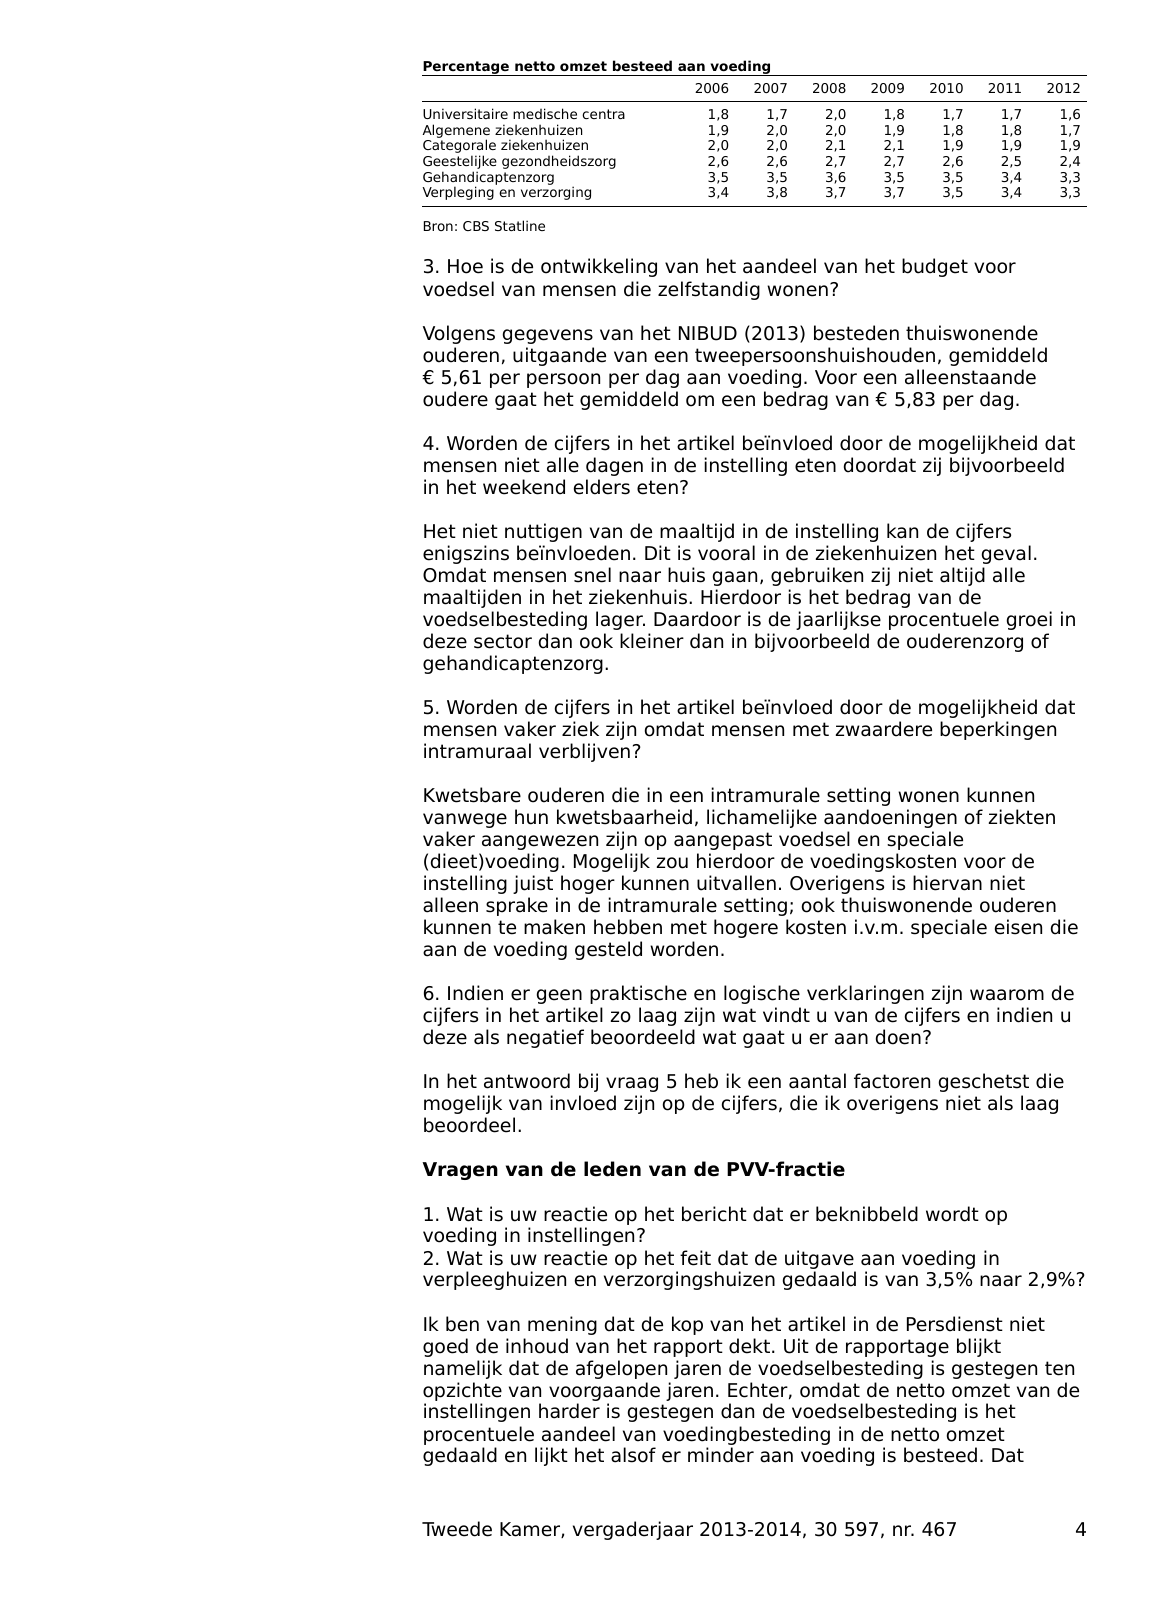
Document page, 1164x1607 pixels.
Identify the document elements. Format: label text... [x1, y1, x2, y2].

table_cell 2,0 [794, 123, 852, 138]
table_cell 2008 [794, 76, 852, 101]
table_cell 2,1 [852, 138, 911, 154]
text 1. Wat is uw reactie op het bericht dat er beknibbeld wordt op voeding in instellingen? [422, 1203, 1087, 1247]
table_cell Universitaire medische centra [422, 102, 676, 122]
table_cell 2,4 [1028, 154, 1087, 169]
table_cell 2,0 [735, 138, 793, 154]
table_cell 1,8 [969, 123, 1028, 138]
table_cell 1,9 [852, 123, 911, 138]
text 4. Worden de cijfers in het artikel beïnvloed door de mogelijkheid dat mensen niet alle dagen in de instelling eten doordat zij bijvoorbeeld in het weekend elders eten? [422, 433, 1087, 499]
table_cell 3,3 [1028, 185, 1087, 206]
table_cell 1,9 [1028, 138, 1087, 154]
table_cell 2012 [1028, 76, 1087, 101]
table_cell 1,7 [1028, 123, 1087, 138]
text Het niet nuttigen van de maaltijd in de instelling kan de cijfers enigszins beïnvloeden. Dit is vooral in de ziekenhuizen het geval. Omdat mensen snel naar huis gaan, gebruiken zij niet altijd alle maaltijden in het ziekenhuis. Hierdoor is het bedrag van de voedselbesteding lager. Daardoor is de jaarlijkse procentuele groei in deze sector dan ook kleiner dan in bijvoorbeeld de ouderenzorg of gehandicaptenzorg. [422, 521, 1087, 675]
subtitle Vragen van de leden van de PVV-fractie [422, 1159, 1087, 1181]
table_cell Algemene ziekenhuizen [422, 123, 676, 138]
table_cell 2009 [852, 76, 911, 101]
table_cell 3,6 [794, 170, 852, 185]
table_cell 2,0 [794, 102, 852, 122]
table_cell 2,0 [676, 138, 735, 154]
table_cell 1,7 [735, 102, 793, 122]
text Kwetsbare ouderen die in een intramurale setting wonen kunnen vanwege hun kwetsbaarheid, lichamelijke aandoeningen of ziekten vaker aangewezen zijn op aangepast voedsel en speciale (dieet)voeding. Mogelijk zou hierdoor de voedingskosten voor de instelling juist hoger kunnen uitvallen. Overigens is hiervan niet alleen sprake in de intramurale setting; ook thuiswonende ouderen kunnen te maken hebben met hogere kosten i.v.m. speciale eisen die aan de voeding gesteld worden. [422, 785, 1087, 961]
table_cell 2,5 [969, 154, 1028, 169]
table_cell 2,6 [676, 154, 735, 169]
table_cell Gehandicaptenzorg [422, 170, 676, 185]
table_cell 3,8 [735, 185, 793, 206]
table_cell 1,7 [969, 102, 1028, 122]
text 2. Wat is uw reactie op het feit dat de uitgave aan voeding in verpleeghuizen en verzorgingshuizen gedaald is van 3,5% naar 2,9%? [422, 1247, 1087, 1291]
table_cell 2,1 [794, 138, 852, 154]
table_cell 3,4 [676, 185, 735, 206]
table_cell 2011 [969, 76, 1028, 101]
table_cell 3,7 [852, 185, 911, 206]
table_cell 3,5 [911, 185, 969, 206]
table_cell 3,7 [794, 185, 852, 206]
table_cell [422, 76, 676, 101]
table_cell 1,8 [852, 102, 911, 122]
table_cell 2,7 [794, 154, 852, 169]
table_cell 2007 [735, 76, 793, 101]
table_cell Verpleging en verzorging [422, 185, 676, 206]
table_cell 1,9 [969, 138, 1028, 154]
table_cell 1,7 [911, 102, 969, 122]
table_header Percentage netto omzet besteed aan voeding [422, 59, 1087, 75]
table_cell 3,5 [735, 170, 793, 185]
text In het antwoord bij vraag 5 heb ik een aantal factoren geschetst die mogelijk van invloed zijn op de cijfers, die ik overigens niet als laag beoordeel. [422, 1071, 1087, 1137]
table_cell Bron: CBS Statline [422, 207, 1087, 234]
text 5. Worden de cijfers in het artikel beïnvloed door de mogelijkheid dat mensen vaker ziek zijn omdat mensen met zwaardere beperkingen intramuraal verblijven? [422, 697, 1087, 763]
text Volgens gegevens van het NIBUD (2013) besteden thuiswonende ouderen, uitgaande van een tweepersoonshuishouden, gemiddeld € 5,61 per persoon per dag aan voeding. Voor een alleenstaande oudere gaat het gemiddeld om een bedrag van € 5,83 per dag. [422, 323, 1087, 411]
table_cell 2010 [911, 76, 969, 101]
table_cell 2,0 [735, 123, 793, 138]
table_cell 3,4 [969, 170, 1028, 185]
table_cell 3,5 [911, 170, 969, 185]
table_cell 3,3 [1028, 170, 1087, 185]
table_cell Categorale ziekenhuizen [422, 138, 676, 154]
table_cell 3,5 [676, 170, 735, 185]
table_cell 2,6 [735, 154, 793, 169]
text 6. Indien er geen praktische en logische verklaringen zijn waarom de cijfers in het artikel zo laag zijn wat vindt u van de cijfers en indien u deze als negatief beoordeeld wat gaat u er aan doen? [422, 983, 1087, 1049]
table_cell 1,8 [911, 123, 969, 138]
table_cell 3,4 [969, 185, 1028, 206]
table_cell 1,9 [911, 138, 969, 154]
table_cell 1,9 [676, 123, 735, 138]
table_cell 3,5 [852, 170, 911, 185]
table_cell 1,8 [676, 102, 735, 122]
table_cell 2,6 [911, 154, 969, 169]
table_cell 2,7 [852, 154, 911, 169]
table_cell 2006 [676, 76, 735, 101]
table_cell Geestelijke gezondheidszorg [422, 154, 676, 169]
text Ik ben van mening dat de kop van het artikel in de Persdienst niet goed de inhoud van het rapport dekt. Uit de rapportage blijkt namelijk dat de afgelopen jaren de voedselbesteding is gestegen ten opzichte van voorgaande jaren. Echter, omdat de netto omzet van de instellingen harder is gestegen dan de voedselbesteding is het procentuele aandeel van voedingbesteding in de netto omzet gedaald en lijkt het alsof er minder aan voeding is besteed. Dat [422, 1313, 1087, 1467]
table_cell 1,6 [1028, 102, 1087, 122]
text 3. Hoe is de ontwikkeling van het aandeel van het budget voor voedsel van mensen die zelfstandig wonen? [422, 256, 1087, 300]
